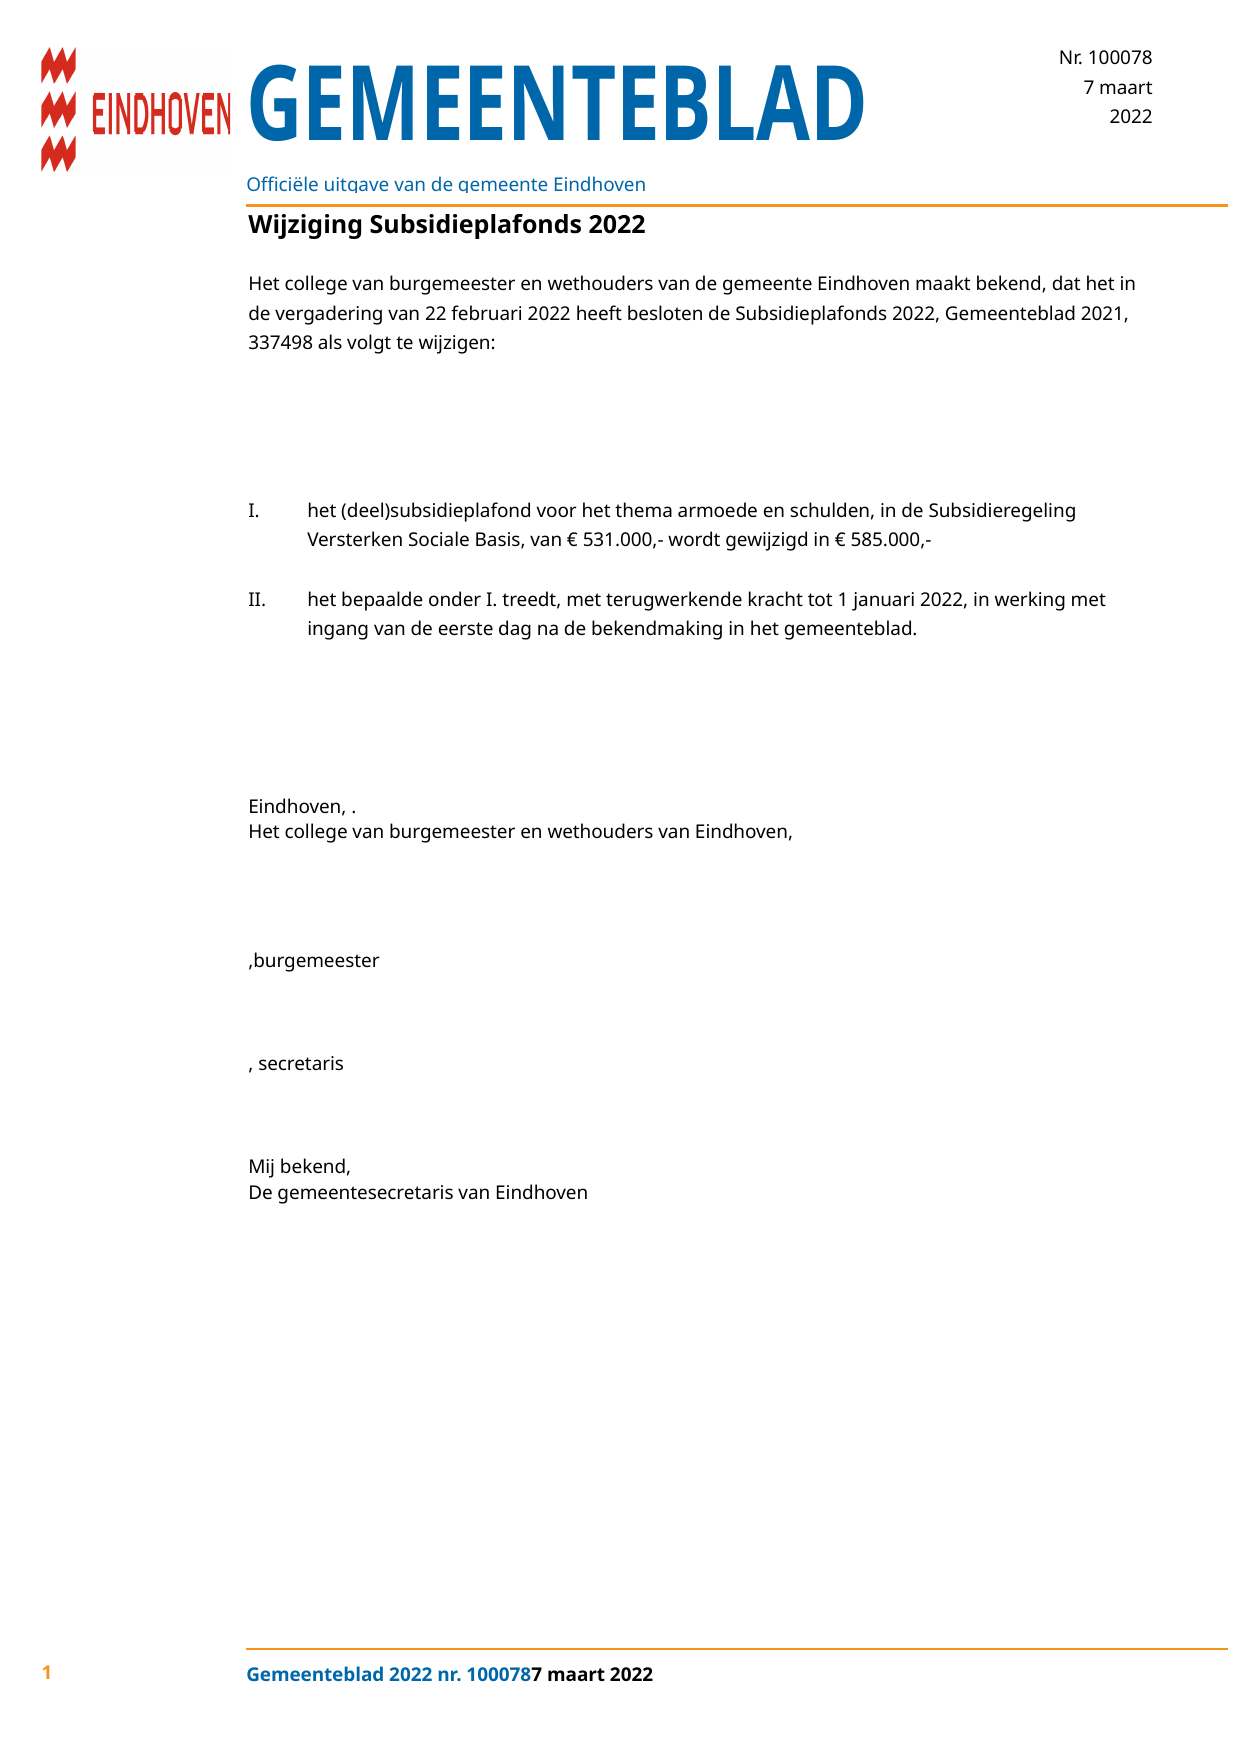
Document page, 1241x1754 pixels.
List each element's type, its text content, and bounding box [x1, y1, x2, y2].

list het (deel)subsidieplafond voor het thema armoede en schulden, in de Subsidieregeling Versterken Sociale Basis, van € 531.000,- wordt gewijzigd in € 585.000,- [248, 497, 1152, 552]
text ,burgemeester [248, 947, 1152, 973]
text Mij bekend, [248, 1153, 1152, 1179]
text , secretaris [248, 1050, 1152, 1076]
picture [41, 47, 231, 172]
text Het college van burgemeester en wethouders van de gemeente Eindhoven maakt bekend, dat het in de vergadering van 22 februari 2022 heeft besloten de Subsidieplafonds 2022, Gemeenteblad 2021, 337498 als volgt te wijzigen: [248, 270, 1152, 355]
text De gemeentesecretaris van Eindhoven [248, 1179, 1152, 1204]
text Wijziging Subsidieplafonds 2022 [248, 207, 1152, 241]
list het bepaalde onder I. treedt, met terugwerkende kracht tot 1 januari 2022, in werking met ingang van de eerste dag na de bekendmaking in het gemeenteblad. [248, 586, 1152, 641]
text Het college van burgemeester en wethouders van Eindhoven, [248, 819, 1152, 844]
text Eindhoven, . [248, 793, 1152, 819]
